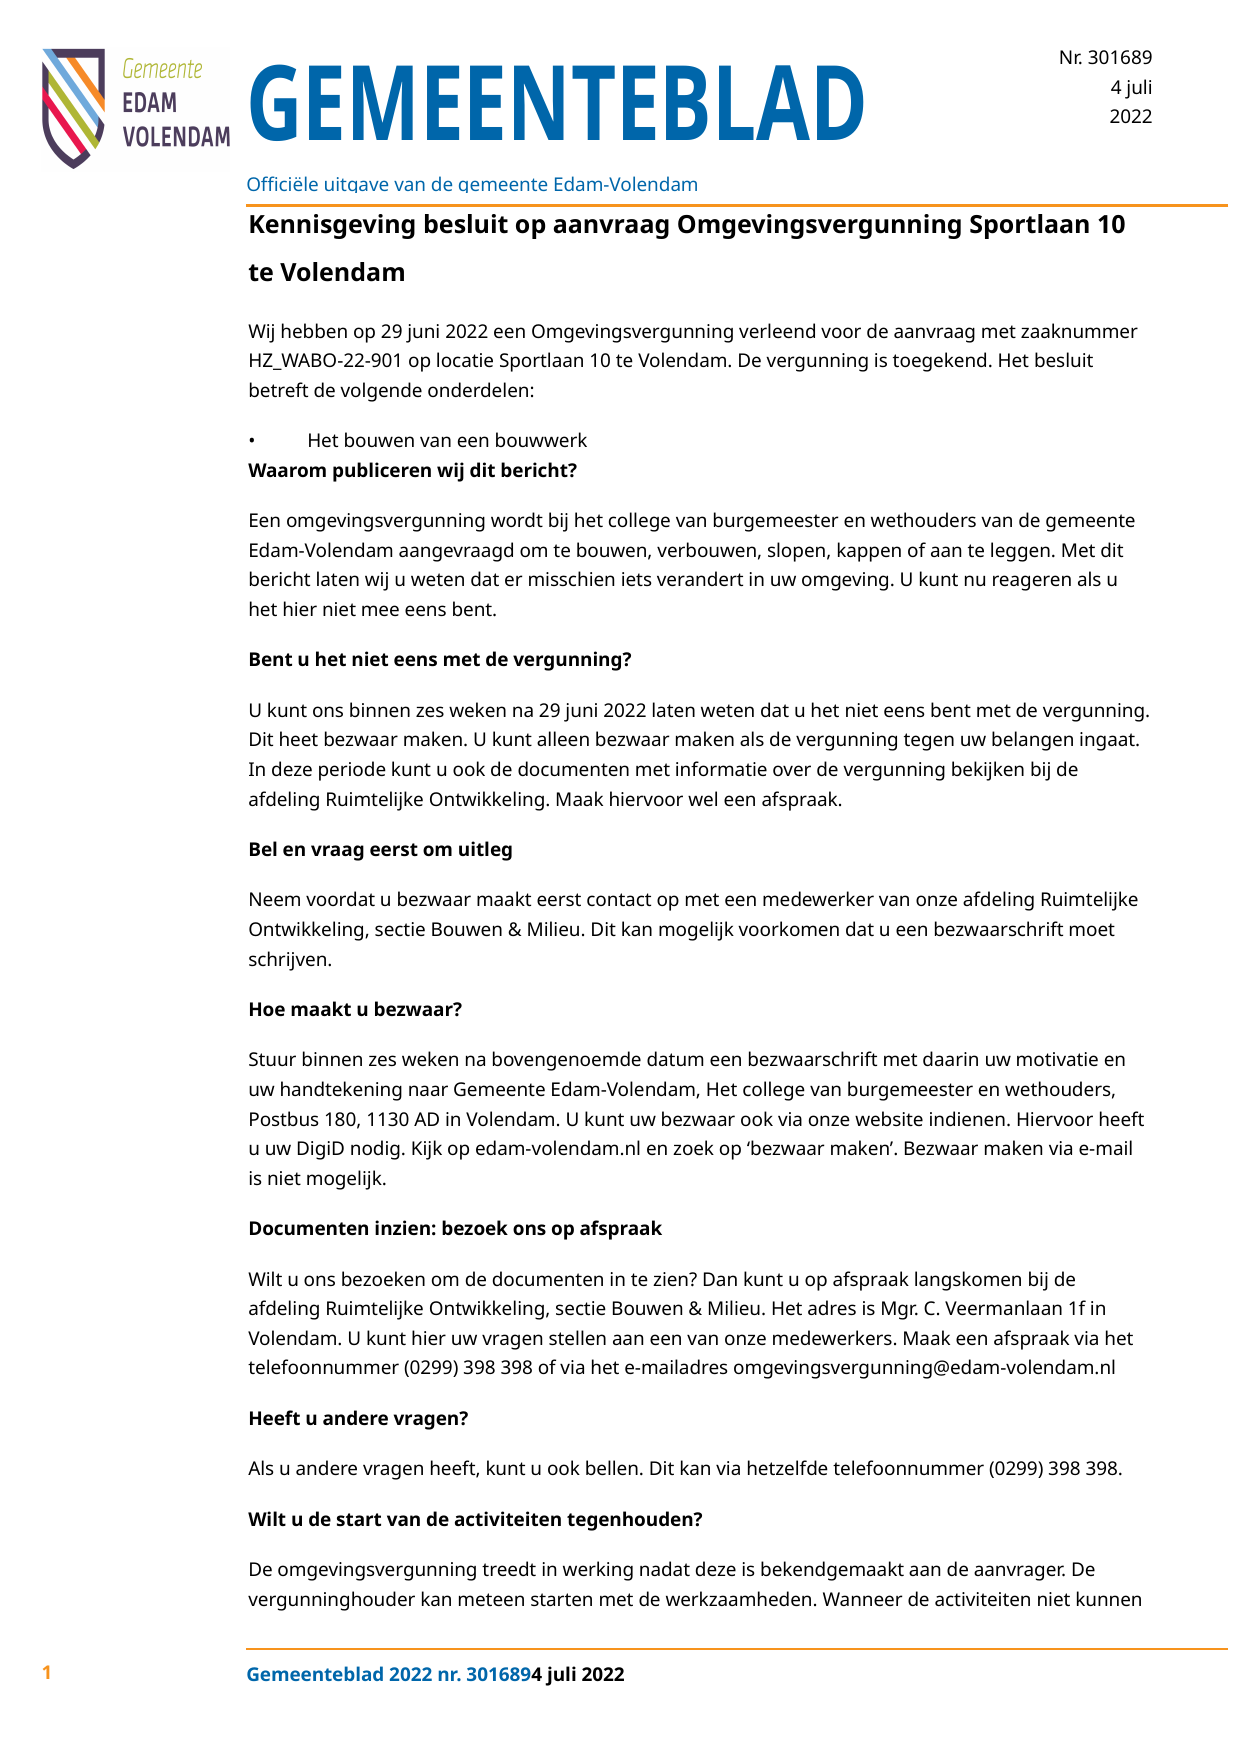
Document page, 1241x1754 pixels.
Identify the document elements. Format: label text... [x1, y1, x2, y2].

text Een omgevingsvergunning wordt bij het college van burgemeester en wethouders van de gemeente Edam-Volendam aangevraagd om te bouwen, verbouwen, slopen, kappen of aan te leggen. Met dit bericht laten wij u weten dat er misschien iets verandert in uw omgeving. U kunt nu reageren als u het hier niet mee eens bent. [248, 507, 1152, 622]
text Stuur binnen zes weken na bovengenoemde datum een bezwaarschrift met daarin uw motivatie en uw handtekening naar Gemeente Edam-Volendam, Het college van burgemeester en wethouders, Postbus 180, 1130 AD in Volendam. U kunt uw bezwaar ook via onze website indienen. Hiervoor heeft u uw DigiD nodig. Kijk op edam-volendam.nl en zoek op ‘bezwaar maken’. Bezwaar maken via e-mail is niet mogelijk. [248, 1047, 1152, 1191]
picture [41, 47, 231, 172]
text De omgevingsvergunning treedt in werking nadat deze is bekendgemaakt aan de aanvrager. De vergunninghouder kan meteen starten met de werkzaamheden. Wanneer de activiteiten niet kunnen [248, 1556, 1152, 1612]
text Bent u het niet eens met de vergunning? [248, 647, 1152, 672]
text Als u andere vragen heeft, kunt u ook bellen. Dit kan via hetzelfde telefoonnummer (0299) 398 398. [248, 1455, 1152, 1481]
text Documenten inzien: bezoek ons op afspraak [248, 1215, 1152, 1241]
text Hoe maakt u bezwaar? [248, 996, 1152, 1022]
text Wilt u ons bezoeken om de documenten in te zien? Dan kunt u op afspraak langskomen bij de afdeling Ruimtelijke Ontwikkeling, sectie Bouwen & Milieu. Het adres is Mgr. C. Veermanlaan 1f in Volendam. U kunt hier uw vragen stellen aan een van onze medewerkers. Maak een afspraak via het telefoonnummer (0299) 398 398 of via het e-mailadres omgevingsvergunning@edam-volendam.nl [248, 1266, 1152, 1380]
text Kennisgeving besluit op aanvraag Omgevingsvergunning Sportlaan 10 te Volendam [248, 207, 1152, 288]
text Bel en vraag eerst om uitleg [248, 836, 1152, 862]
text Neem voordat u bezwaar maakt eerst contact op met een medewerker van onze afdeling Ruimtelijke Ontwikkeling, sectie Bouwen & Milieu. Dit kan mogelijk voorkomen dat u een bezwaarschrift moet schrijven. [248, 887, 1152, 972]
text Waarom publiceren wij dit bericht? [248, 457, 1152, 483]
text Wij hebben op 29 juni 2022 een Omgevingsvergunning verleend voor de aanvraag met zaaknummer HZ_WABO-22-901 op locatie Sportlaan 10 te Volendam. De vergunning is toegekend. Het besluit betreft de volgende onderdelen: [248, 318, 1152, 403]
text Heeft u andere vragen? [248, 1405, 1152, 1431]
text Wilt u de start van de activiteiten tegenhouden? [248, 1506, 1152, 1532]
list Het bouwen van een bouwwerk [248, 427, 1152, 453]
text U kunt ons binnen zes weken na 29 juni 2022 laten weten dat u het niet eens bent met de vergunning. Dit heet bezwaar maken. U kunt alleen bezwaar maken als de vergunning tegen uw belangen ingaat. In deze periode kunt u ook de documenten met informatie over de vergunning bekijken bij de afdeling Ruimtelijke Ontwikkeling. Maak hiervoor wel een afspraak. [248, 697, 1152, 812]
